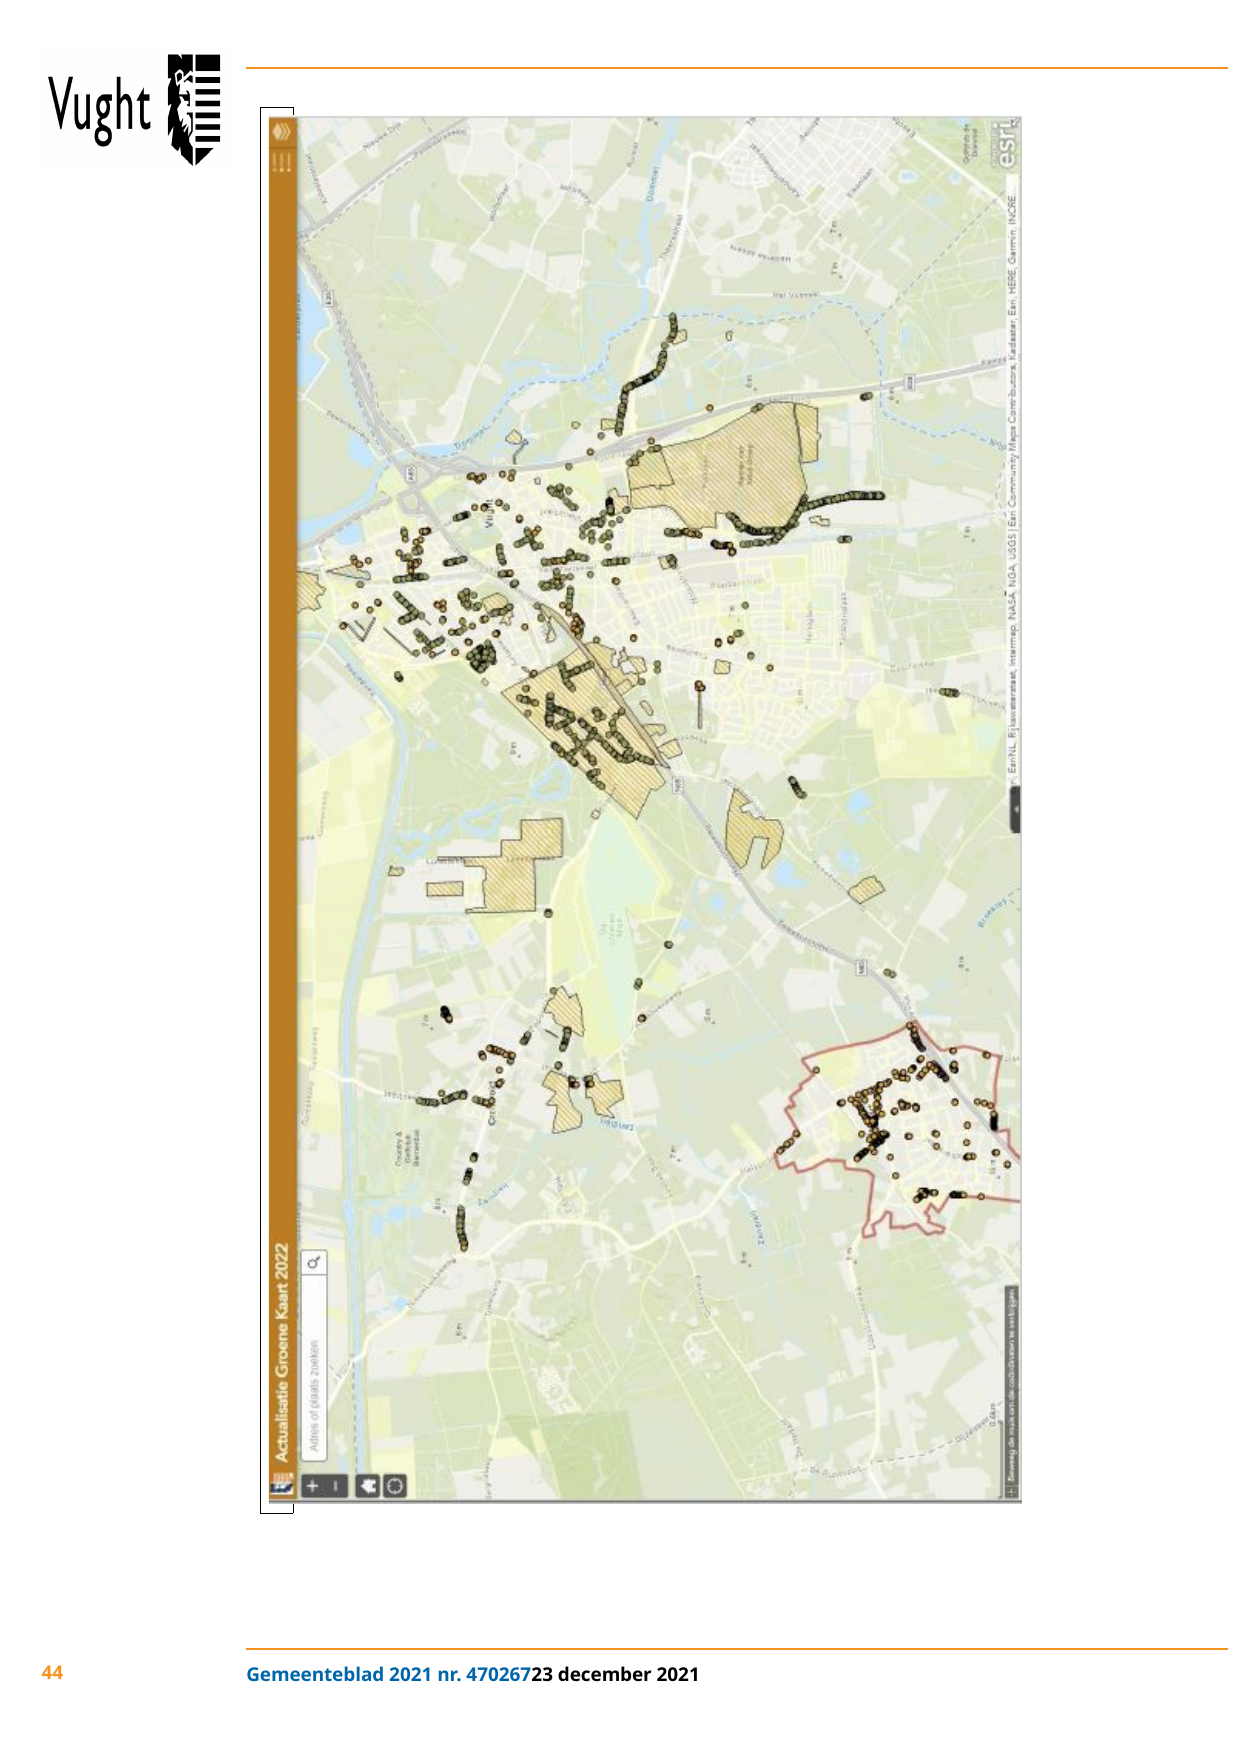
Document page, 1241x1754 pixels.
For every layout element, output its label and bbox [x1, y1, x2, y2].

picture [41, 47, 231, 172]
picture [268, 115, 1022, 1504]
